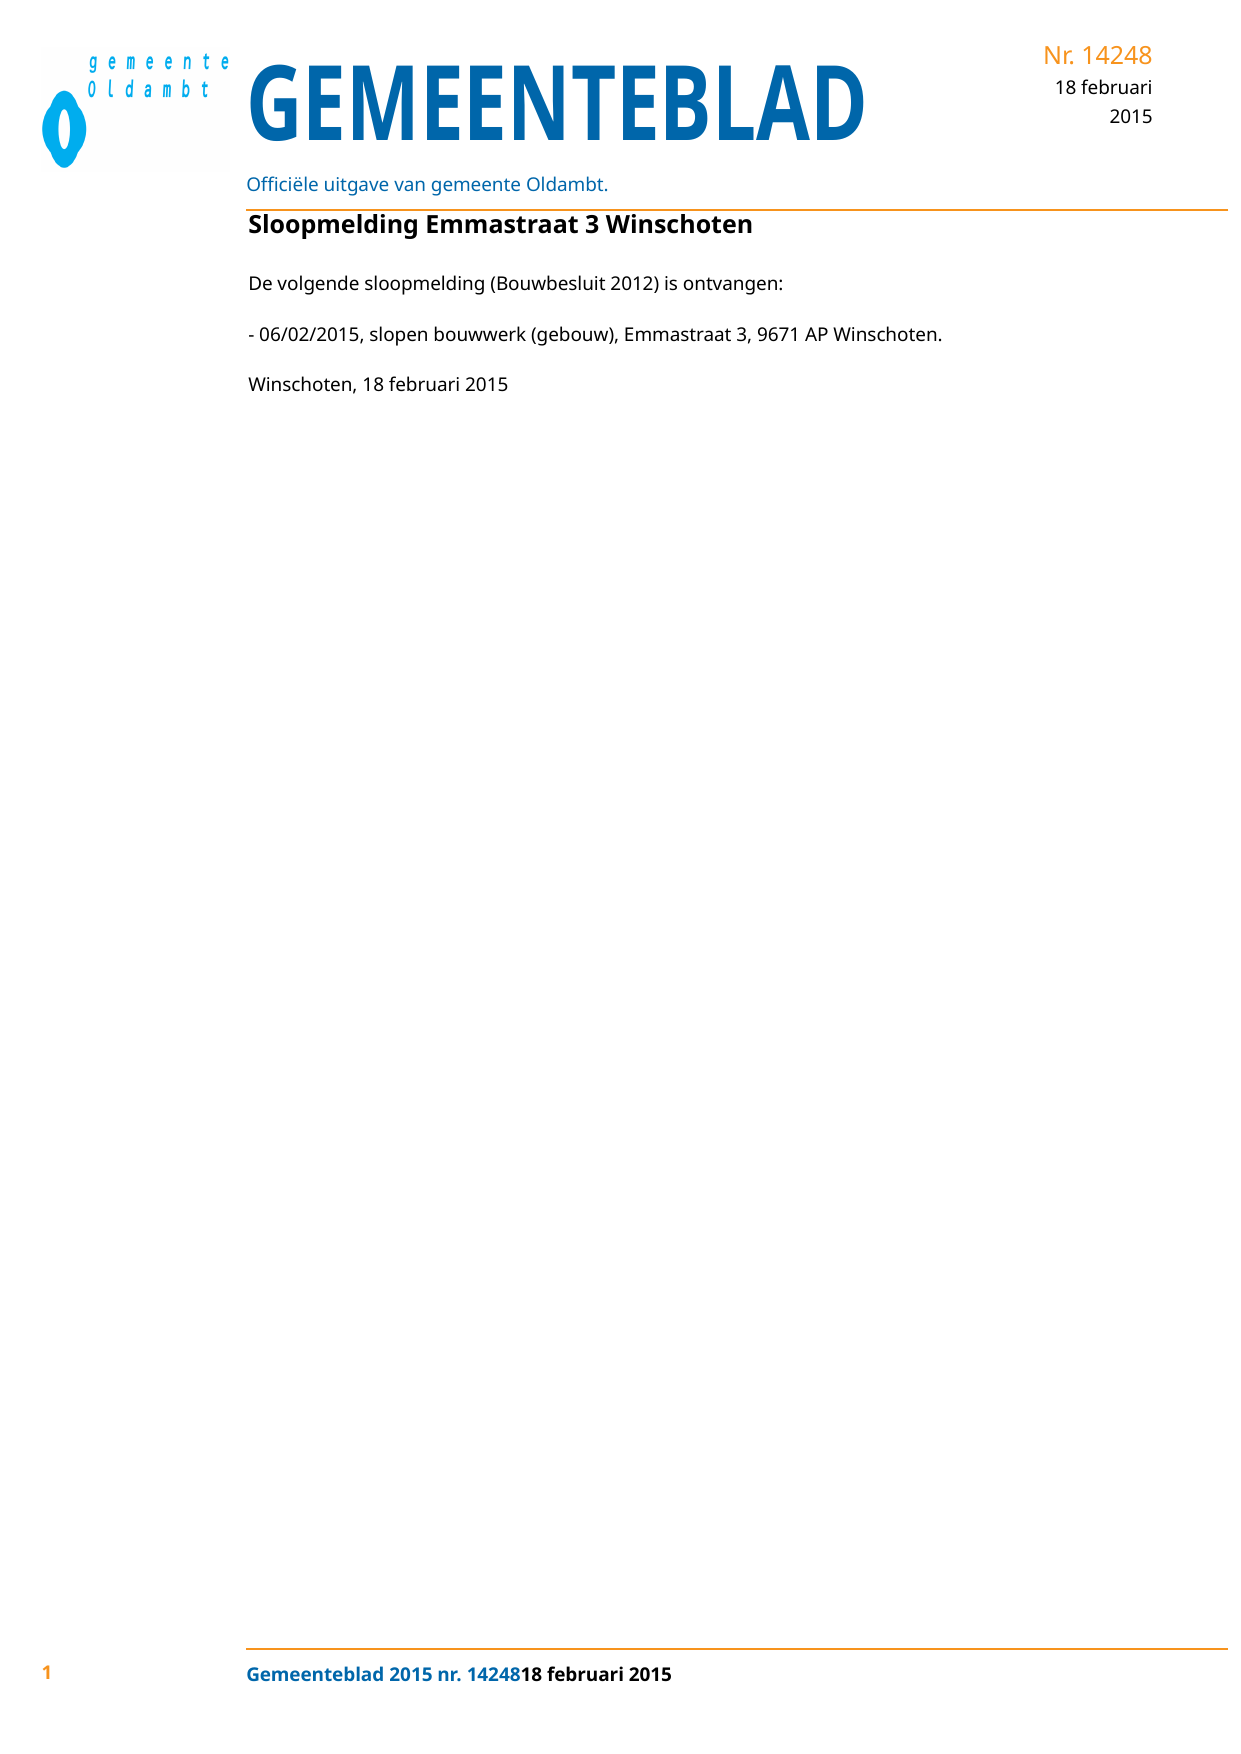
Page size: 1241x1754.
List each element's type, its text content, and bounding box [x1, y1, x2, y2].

text - 06/02/2015, slopen bouwwerk (gebouw), Emmastraat 3, 9671 AP Winschoten. [248, 321, 1152, 346]
text Sloopmelding Emmastraat 3 Winschoten [248, 211, 1152, 241]
picture [41, 47, 231, 172]
text De volgende sloopmelding (Bouwbesluit 2012) is ontvangen: [248, 270, 1152, 296]
text Winschoten, 18 februari 2015 [248, 371, 1152, 397]
